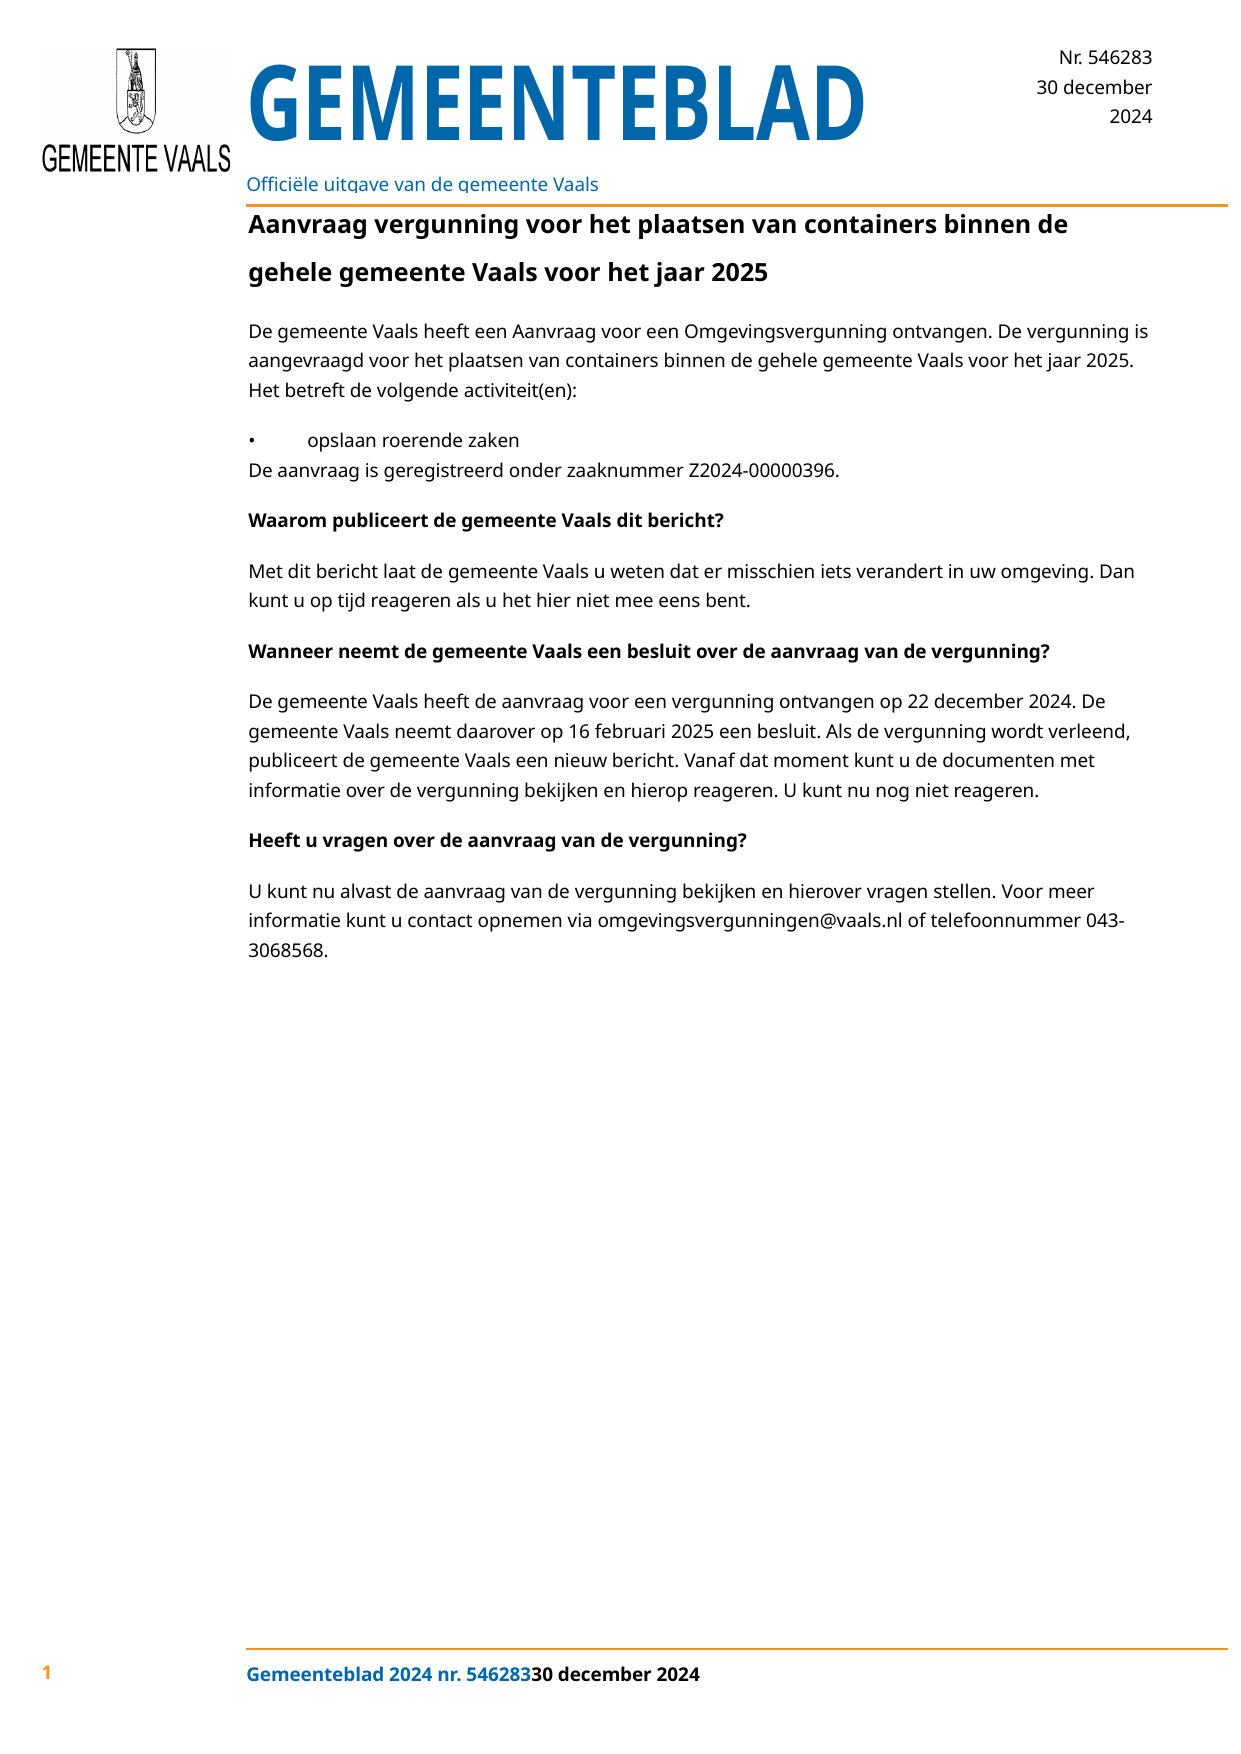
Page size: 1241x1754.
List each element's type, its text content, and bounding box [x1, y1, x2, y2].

text U kunt nu alvast de aanvraag van de vergunning bekijken en hierover vragen stellen. Voor meer informatie kunt u contact opnemen via omgevingsvergunningen@vaals.nl of telefoonnummer 043-3068568. [248, 878, 1152, 963]
list opslaan roerende zaken [248, 427, 1152, 453]
text Waarom publiceert de gemeente Vaals dit bericht? [248, 507, 1152, 533]
text Met dit bericht laat de gemeente Vaals u weten dat er misschien iets verandert in uw omgeving. Dan kunt u op tijd reageren als u het hier niet mee eens bent. [248, 558, 1152, 613]
text De gemeente Vaals heeft de aanvraag voor een vergunning ontvangen op 22 december 2024. De gemeente Vaals neemt daarover op 16 februari 2025 een besluit. Als de vergunning wordt verleend, publiceert de gemeente Vaals een nieuw bericht. Vanaf dat moment kunt u de documenten met informatie over de vergunning bekijken en hierop reageren. U kunt nu nog niet reageren. [248, 688, 1152, 803]
text De aanvraag is geregistreerd onder zaaknummer Z2024-00000396. [248, 457, 1152, 483]
text Heeft u vragen over de aanvraag van de vergunning? [248, 827, 1152, 853]
text Wanneer neemt de gemeente Vaals een besluit over de aanvraag van de vergunning? [248, 638, 1152, 664]
text Aanvraag vergunning voor het plaatsen van containers binnen de gehele gemeente Vaals voor het jaar 2025 [248, 207, 1152, 288]
picture [41, 47, 231, 172]
text De gemeente Vaals heeft een Aanvraag voor een Omgevingsvergunning ontvangen. De vergunning is aangevraagd voor het plaatsen van containers binnen de gehele gemeente Vaals voor het jaar 2025. Het betreft de volgende activiteit(en): [248, 318, 1152, 403]
